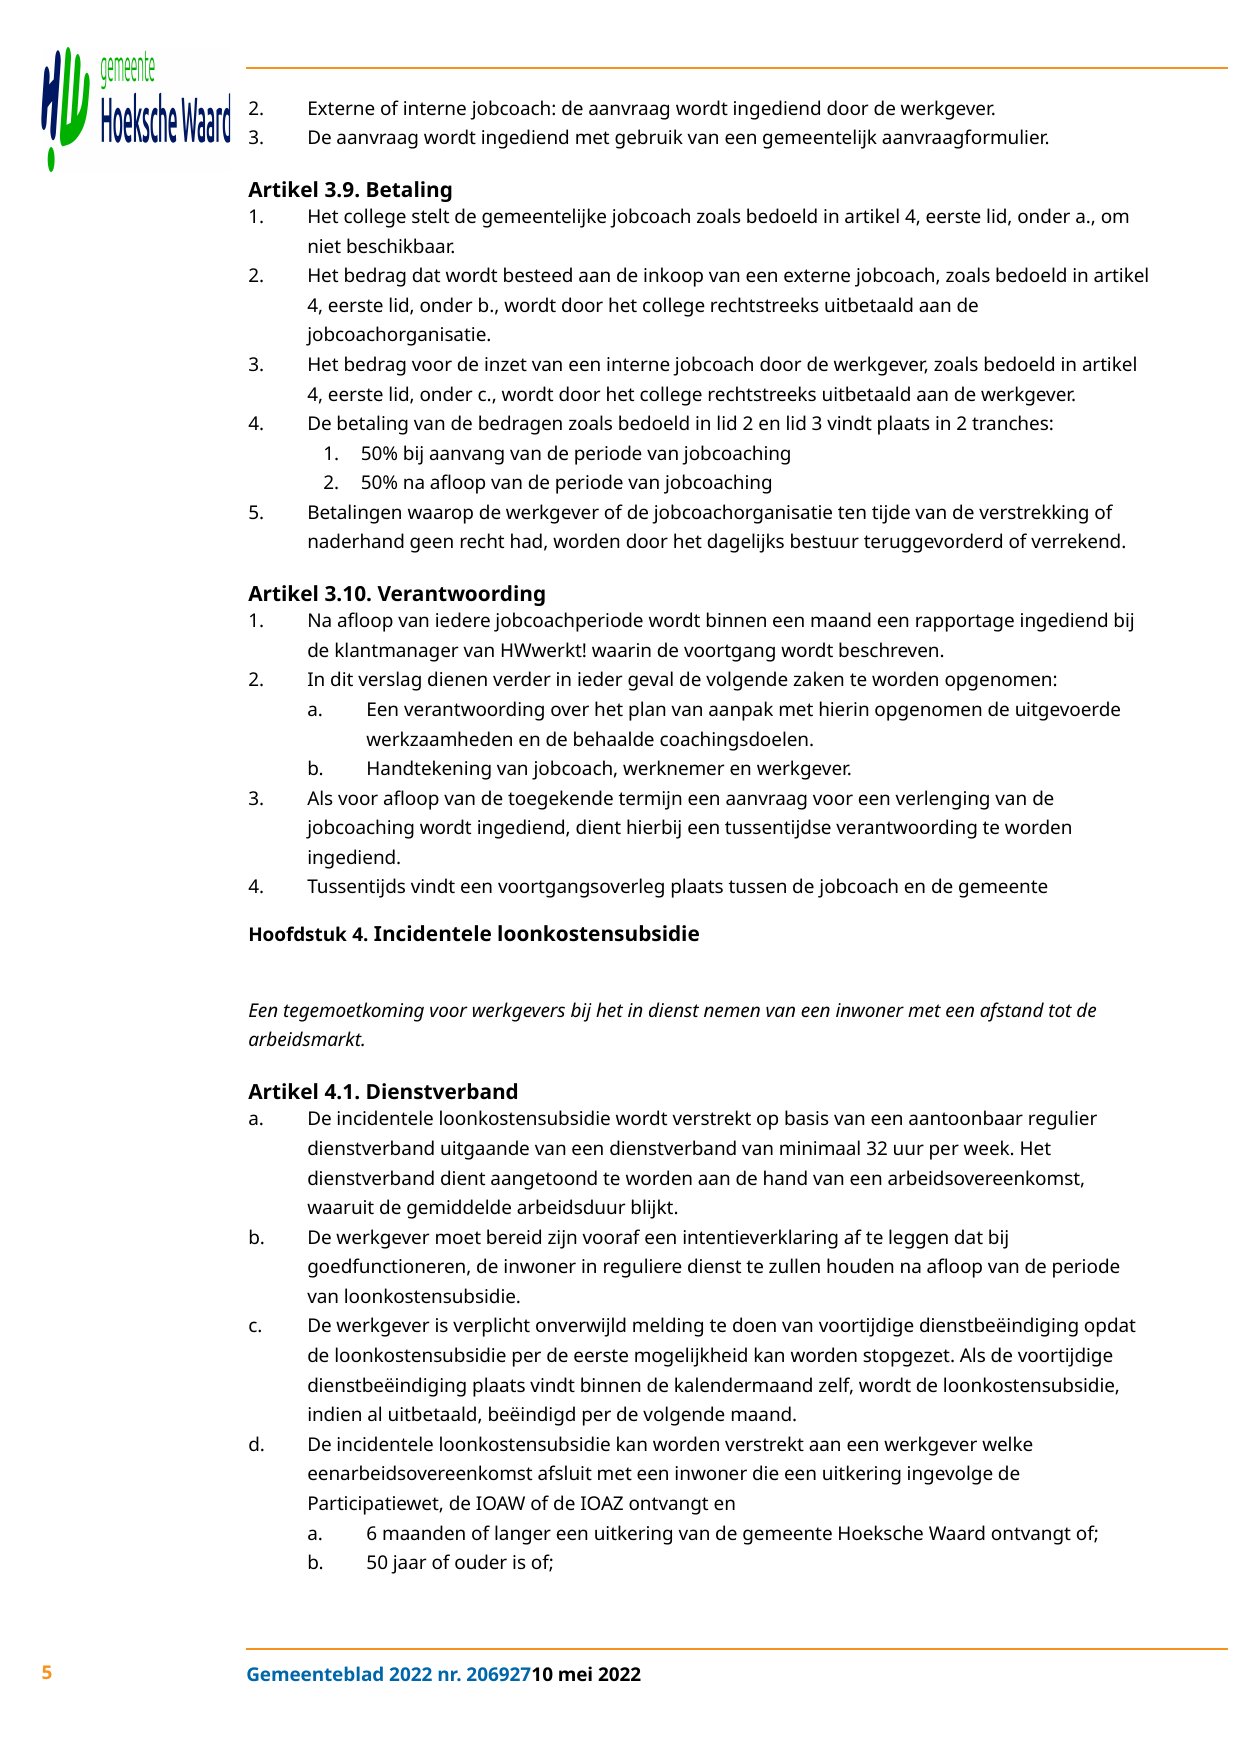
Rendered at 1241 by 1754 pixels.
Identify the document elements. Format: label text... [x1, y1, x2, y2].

list 50% bij aanvang van de periode van jobcoaching [323, 440, 1152, 466]
list De werkgever is verplicht onverwijld melding te doen van voortijdige dienstbeëindiging opdat de loonkostensubsidie per de eerste mogelijkheid kan worden stopgezet. Als de voortijdige dienstbeëindiging plaats vindt binnen de kalendermaand zelf, wordt de loonkostensubsidie, indien al uitbetaald, beëindigd per de volgende maand. [248, 1313, 1152, 1427]
list De aanvraag wordt ingediend met gebruik van een gemeentelijk aanvraagformulier. [248, 124, 1152, 150]
list Externe of interne jobcoach: de aanvraag wordt ingediend door de werkgever. [248, 95, 1152, 121]
list Handtekening van jobcoach, werknemer en werkgever. [307, 755, 1152, 781]
text Hoofdstuk 4. Incidentele loonkostensubsidie [248, 919, 1152, 948]
list Betalingen waarop de werkgever of de jobcoachorganisatie ten tijde van de verstrekking of naderhand geen recht had, worden door het dagelijks bestuur teruggevorderd of verrekend. [248, 499, 1152, 554]
text Artikel 3.10. Verantwoording [248, 579, 1152, 607]
picture [41, 47, 231, 172]
text Een tegemoetkoming voor werkgevers bij het in dienst nemen van een inwoner met een afstand tot de arbeidsmarkt. [248, 997, 1152, 1052]
list Als voor afloop van de toegekende termijn een aanvraag voor een verlenging van de jobcoaching wordt ingediend, dient hierbij een tussentijdse verantwoording te worden ingediend. [248, 785, 1152, 870]
list Tussentijds vindt een voortgangsoverleg plaats tussen de jobcoach en de gemeente [248, 874, 1152, 899]
list De werkgever moet bereid zijn vooraf een intentieverklaring af te leggen dat bij goedfunctioneren, de inwoner in reguliere dienst te zullen houden na afloop van de periode van loonkostensubsidie. [248, 1224, 1152, 1309]
list Na afloop van iedere jobcoachperiode wordt binnen een maand een rapportage ingediend bij de klantmanager van HWwerkt! waarin de voortgang wordt beschreven. [248, 607, 1152, 663]
list Het bedrag dat wordt besteed aan de inkoop van een externe jobcoach, zoals bedoeld in artikel 4, eerste lid, onder b., wordt door het college rechtstreeks uitbetaald aan de jobcoachorganisatie. [248, 262, 1152, 347]
text Artikel 3.9. Betaling [248, 175, 1152, 203]
list Een verantwoording over het plan van aanpak met hierin opgenomen de uitgevoerde werkzaamheden en de behaalde coachingsdoelen. [307, 696, 1152, 752]
text Artikel 4.1. Dienstverband [248, 1077, 1152, 1106]
list In dit verslag dienen verder in ieder geval de volgende zaken te worden opgenomen: [248, 667, 1152, 692]
list 6 maanden of langer een uitkering van de gemeente Hoeksche Waard ontvangt of; [307, 1520, 1152, 1545]
list De incidentele loonkostensubsidie kan worden verstrekt aan een werkgever welke eenarbeidsovereenkomst afsluit met een inwoner die een uitkering ingevolge de Participatiewet, de IOAW of de IOAZ ontvangt en [248, 1431, 1152, 1516]
list Het college stelt de gemeentelijke jobcoach zoals bedoeld in artikel 4, eerste lid, onder a., om niet beschikbaar. [248, 203, 1152, 258]
list Het bedrag voor de inzet van een interne jobcoach door de werkgever, zoals bedoeld in artikel 4, eerste lid, onder c., wordt door het college rechtstreeks uitbetaald aan de werkgever. [248, 351, 1152, 406]
list De betaling van de bedragen zoals bedoeld in lid 2 en lid 3 vindt plaats in 2 tranches: [248, 410, 1152, 436]
list 50 jaar of ouder is of; [307, 1549, 1152, 1575]
list De incidentele loonkostensubsidie wordt verstrekt op basis van een aantoonbaar regulier dienstverband uitgaande van een dienstverband van minimaal 32 uur per week. Het dienstverband dient aangetoond te worden aan de hand van een arbeidsovereenkomst, waaruit de gemiddelde arbeidsduur blijkt. [248, 1106, 1152, 1220]
list 50% na afloop van de periode van jobcoaching [323, 469, 1152, 495]
